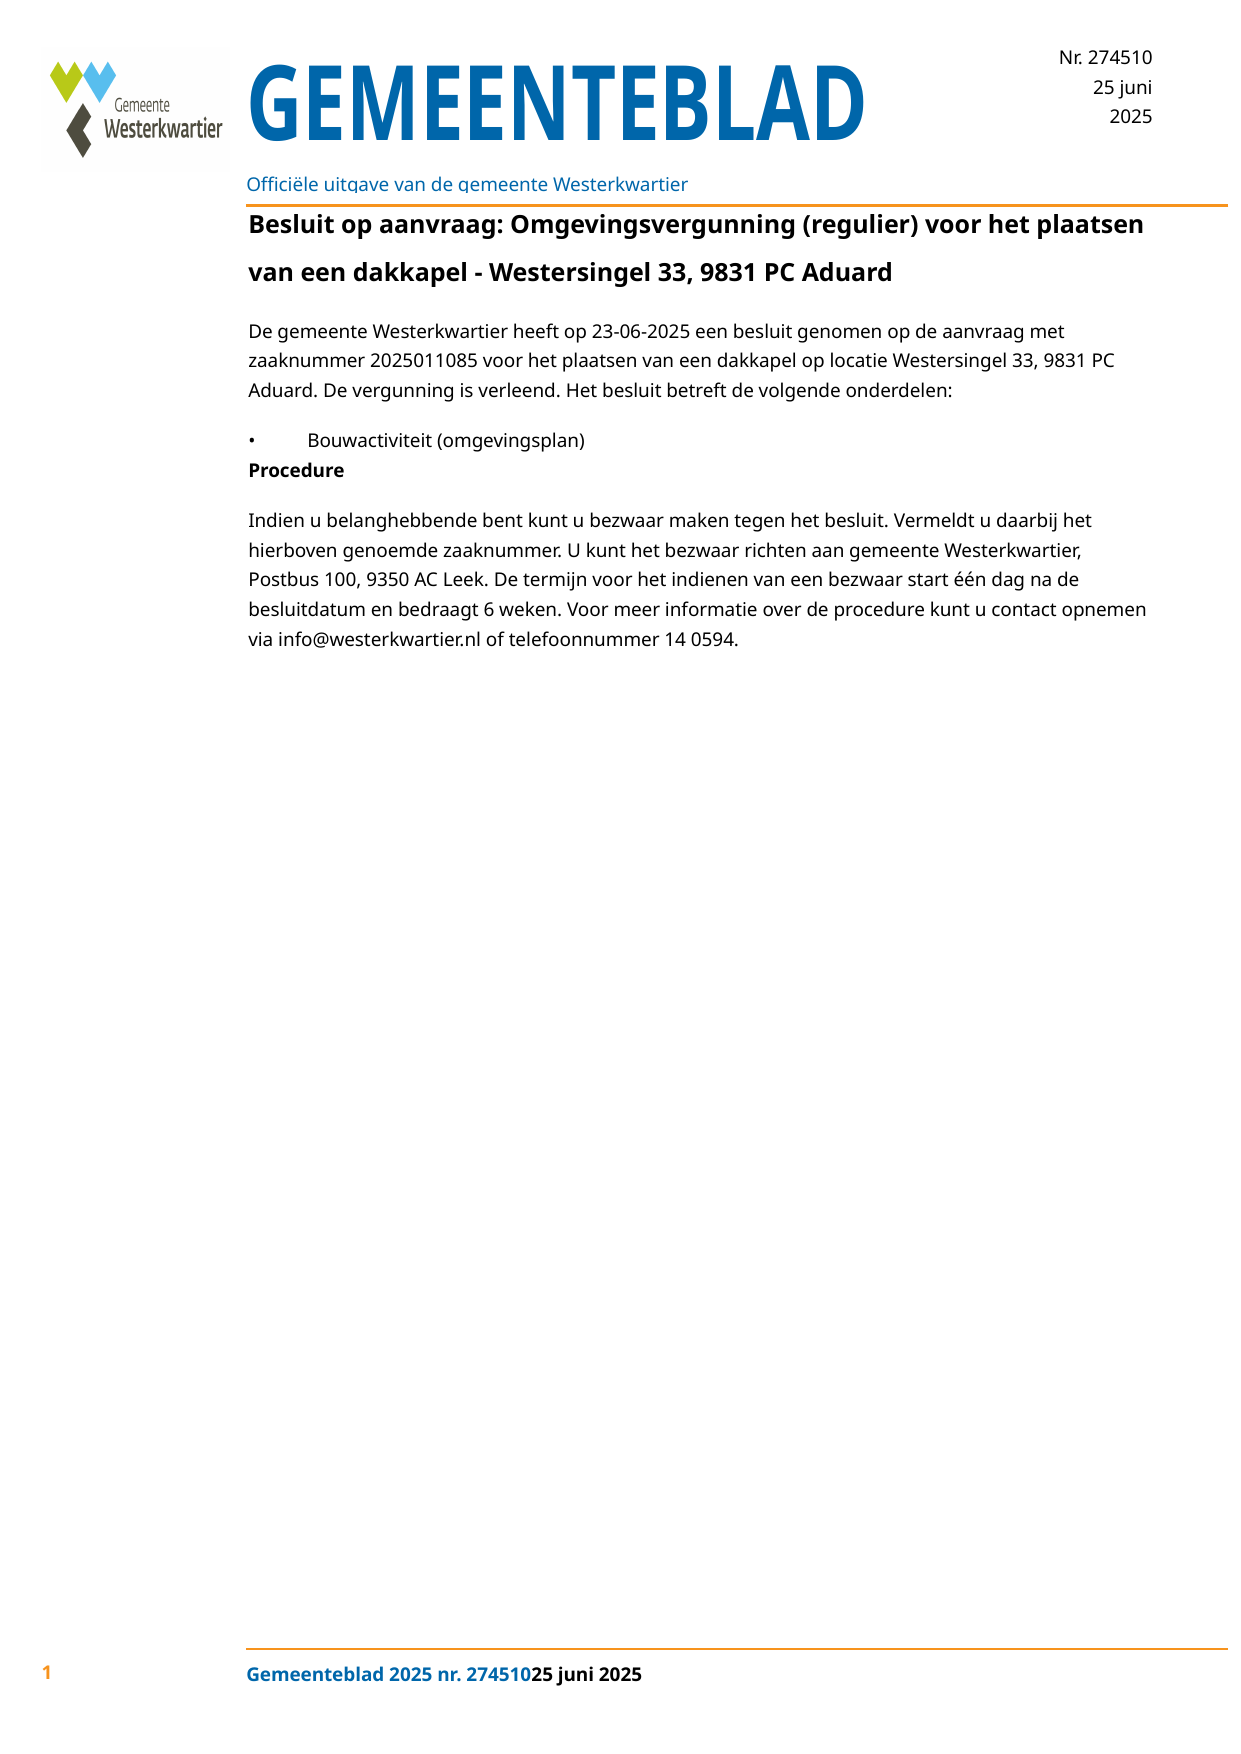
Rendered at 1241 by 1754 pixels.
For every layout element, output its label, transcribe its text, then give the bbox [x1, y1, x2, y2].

text Indien u belanghebbende bent kunt u bezwaar maken tegen het besluit. Vermeldt u daarbij het hierboven genoemde zaaknummer. U kunt het bezwaar richten aan gemeente Westerkwartier, Postbus 100, 9350 AC Leek. De termijn voor het indienen van een bezwaar start één dag na de besluitdatum en bedraagt 6 weken. Voor meer informatie over de procedure kunt u contact opnemen via info@westerkwartier.nl of telefoonnummer 14 0594. [248, 507, 1152, 652]
text De gemeente Westerkwartier heeft op 23-06-2025 een besluit genomen op de aanvraag met zaaknummer 2025011085 voor het plaatsen van een dakkapel op locatie Westersingel 33, 9831 PC Aduard. De vergunning is verleend. Het besluit betreft de volgende onderdelen: [248, 318, 1152, 403]
picture [41, 47, 231, 172]
text Besluit op aanvraag: Omgevingsvergunning (regulier) voor het plaatsen van een dakkapel - Westersingel 33, 9831 PC Aduard [248, 207, 1152, 288]
text Procedure [248, 457, 1152, 483]
list Bouwactiviteit (omgevingsplan) [248, 427, 1152, 453]
